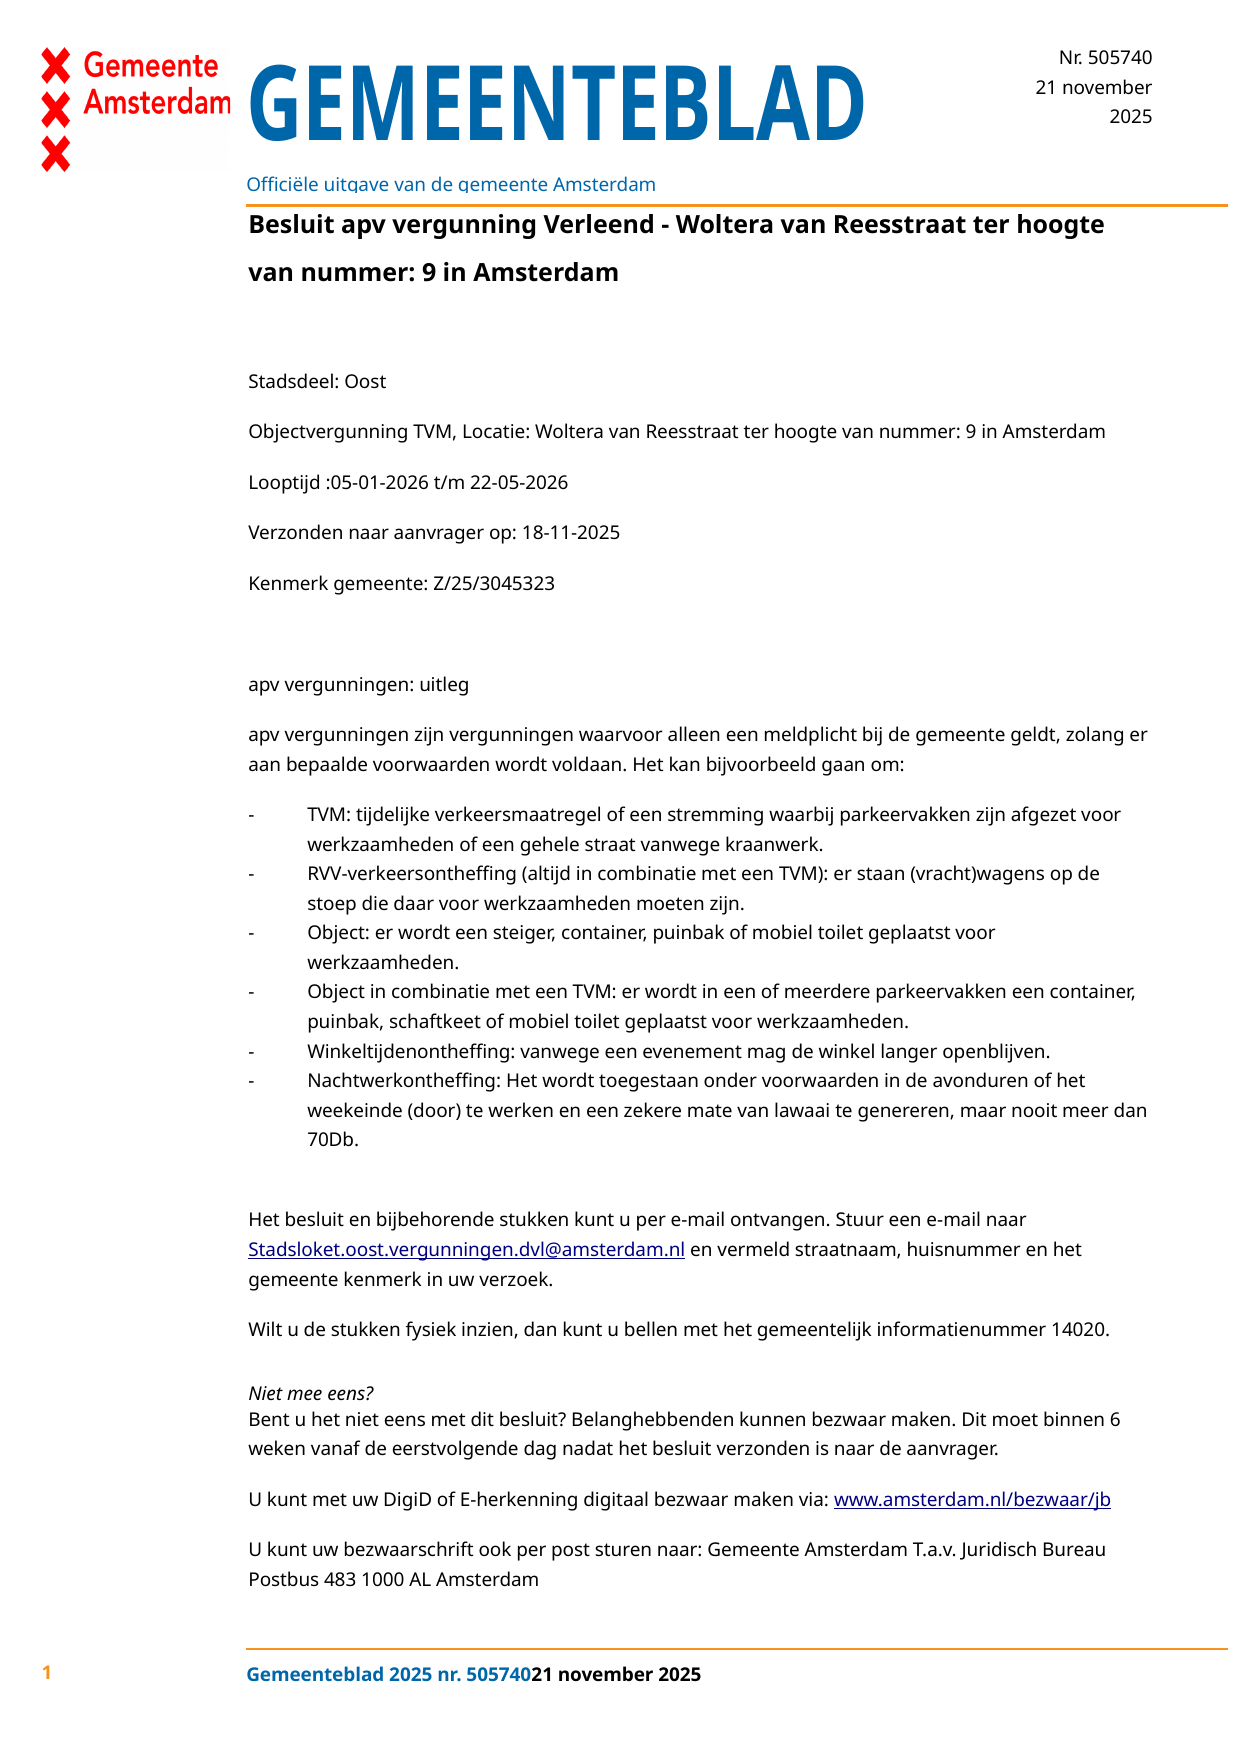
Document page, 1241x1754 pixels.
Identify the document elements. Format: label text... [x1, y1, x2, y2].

text apv vergunningen: uitleg [248, 671, 1152, 697]
text Stadsdeel: Oost [248, 368, 1152, 394]
picture [41, 47, 231, 172]
text Wilt u de stukken fysiek inzien, dan kunt u bellen met het gemeentelijk informatienummer 14020. [248, 1316, 1152, 1342]
list Object in combinatie met een TVM: er wordt in een of meerdere parkeervakken een container, puinbak, schaftkeet of mobiel toilet geplaatst voor werkzaamheden. [248, 979, 1152, 1034]
text Bent u het niet eens met dit besluit? Belanghebbenden kunnen bezwaar maken. Dit moet binnen 6 weken vanaf de eerstvolgende dag nadat het besluit verzonden is naar de aanvrager. [248, 1406, 1152, 1461]
list RVV-verkeersontheffing (altijd in combinatie met een TVM): er staan (vracht)wagens op de stoep die daar voor werkzaamheden moeten zijn. [248, 860, 1152, 916]
text Besluit apv vergunning Verleend - Woltera van Reesstraat ter hoogte van nummer: 9 in Amsterdam [248, 207, 1152, 288]
list Object: er wordt een steiger, container, puinbak of mobiel toilet geplaatst voor werkzaamheden. [248, 919, 1152, 975]
list Winkeltijdenontheffing: vanwege een evenement mag de winkel langer openblijven. [248, 1038, 1152, 1064]
text Objectvergunning TVM, Locatie: Woltera van Reesstraat ter hoogte van nummer: 9 in Amsterdam [248, 419, 1152, 444]
text Verzonden naar aanvrager op: 18-11-2025 [248, 519, 1152, 545]
list Nachtwerkontheffing: Het wordt toegestaan onder voorwaarden in de avonduren of het weekeinde (door) te werken en een zekere mate van lawaai te genereren, maar nooit meer dan 70Db. [248, 1067, 1152, 1152]
text Kenmerk gemeente: Z/25/3045323 [248, 570, 1152, 596]
text U kunt met uw DigiD of E-herkenning digitaal bezwaar maken via: www.amsterdam.nl/bezwaar/jb [248, 1486, 1152, 1512]
text U kunt uw bezwaarschrift ook per post sturen naar: Gemeente Amsterdam T.a.v. Juridisch Bureau Postbus 483 1000 AL Amsterdam [248, 1536, 1152, 1592]
text Looptijd :05-01-2026 t/m 22-05-2026 [248, 469, 1152, 495]
text Het besluit en bijbehorende stukken kunt u per e-mail ontvangen. Stuur een e-mail naar Stadsloket.oost.vergunningen.dvl@amsterdam.nl en vermeld straatnaam, huisnummer en het gemeente kenmerk in uw verzoek. [248, 1207, 1152, 1292]
text apv vergunningen zijn vergunningen waarvoor alleen een meldplicht bij de gemeente geldt, zolang er aan bepaalde voorwaarden wordt voldaan. Het kan bijvoorbeeld gaan om: [248, 721, 1152, 777]
text Niet mee eens? [248, 1380, 1152, 1406]
list TVM: tijdelijke verkeersmaatregel of een stremming waarbij parkeervakken zijn afgezet voor werkzaamheden of een gehele straat vanwege kraanwerk. [248, 801, 1152, 857]
